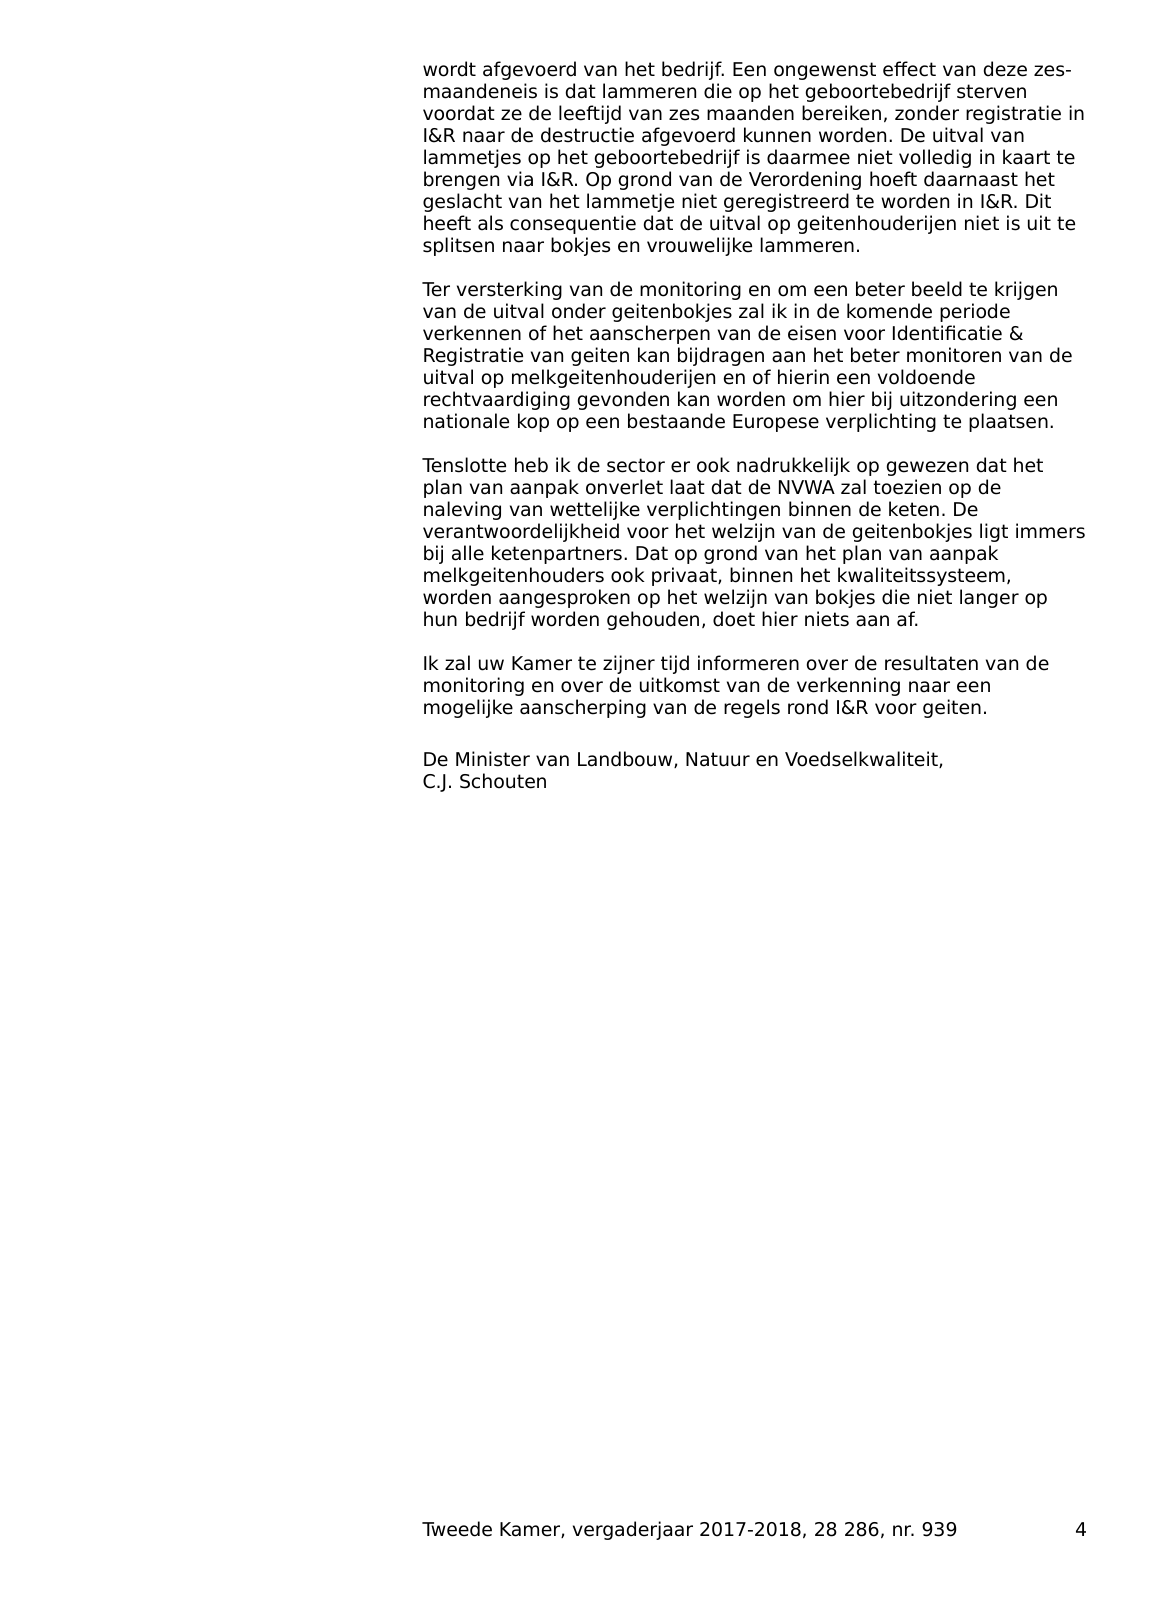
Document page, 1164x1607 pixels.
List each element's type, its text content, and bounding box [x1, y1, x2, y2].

text Tenslotte heb ik de sector er ook nadrukkelijk op gewezen dat het plan van aanpak onverlet laat dat de NVWA zal toezien op de naleving van wettelijke verplichtingen binnen de keten. De verantwoordelijkheid voor het welzijn van de geitenbokjes ligt immers bij alle ketenpartners. Dat op grond van het plan van aanpak melkgeitenhouders ook privaat, binnen het kwaliteitssysteem, worden aangesproken op het welzijn van bokjes die niet langer op hun bedrijf worden gehouden, doet hier niets aan af. [422, 455, 1087, 631]
text De Minister van Landbouw, Natuur en Voedselkwaliteit, C.J. Schouten [422, 749, 1087, 793]
text Ter versterking van de monitoring en om een beter beeld te krijgen van de uitval onder geitenbokjes zal ik in de komende periode verkennen of het aanscherpen van de eisen voor Identificatie & Registratie van geiten kan bijdragen aan het beter monitoren van de uitval op melkgeitenhouderijen en of hierin een voldoende rechtvaardiging gevonden kan worden om hier bij uitzondering een nationale kop op een bestaande Europese verplichting te plaatsen. [422, 279, 1087, 433]
text Ik zal uw Kamer te zijner tijd informeren over de resultaten van de monitoring en over de uitkomst van de verkenning naar een mogelijke aanscherping van de regels rond I&R voor geiten. [422, 653, 1087, 719]
text wordt afgevoerd van het bedrijf. Een ongewenst effect van deze zes-maandeneis is dat lammeren die op het geboortebedrijf sterven voordat ze de leeftijd van zes maanden bereiken, zonder registratie in I&R naar de destructie afgevoerd kunnen worden. De uitval van lammetjes op het geboortebedrijf is daarmee niet volledig in kaart te brengen via I&R. Op grond van de Verordening hoeft daarnaast het geslacht van het lammetje niet geregistreerd te worden in I&R. Dit heeft als consequentie dat de uitval op geitenhouderijen niet is uit te splitsen naar bokjes en vrouwelijke lammeren. [422, 59, 1087, 257]
